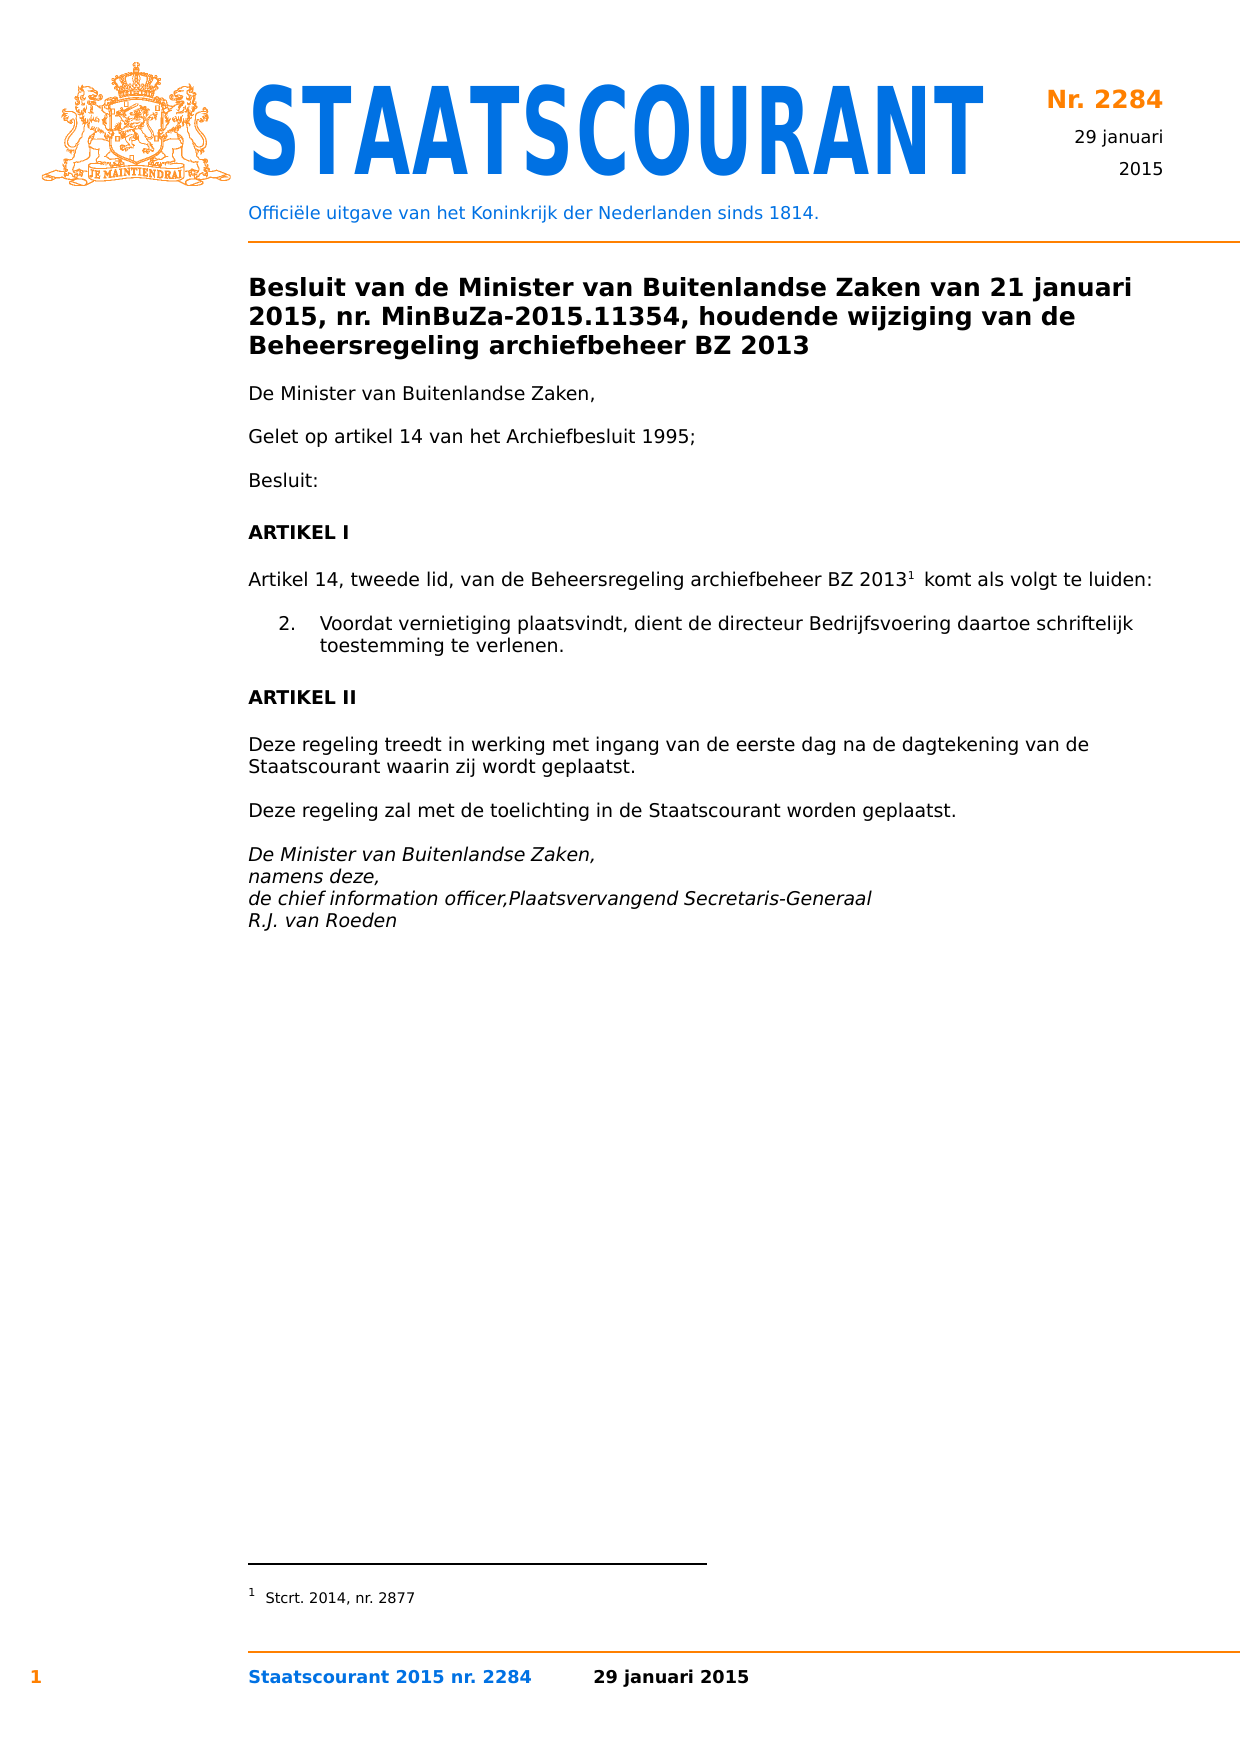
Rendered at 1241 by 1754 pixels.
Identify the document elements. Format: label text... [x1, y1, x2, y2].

table_header Nr. 2284 [998, 62, 1240, 121]
table_cell 29 januari [998, 121, 1240, 153]
text De Minister van Buitenlandse Zaken, namens deze, de chief information officer,Plaatsvervangend Secretaris-Generaal R.J. van Roeden [248, 843, 1163, 931]
text 2. Voordat vernietiging plaatsvindt, dient de directeur Bedrijfsvoering daartoe schriftelijk toestemming te verlenen. [278, 613, 1163, 657]
table_header [25, 62, 248, 241]
table_header STAATSCOURANT [248, 62, 998, 203]
subtitle ARTIKEL I [248, 522, 1163, 544]
text Deze regeling treedt in werking met ingang van de eerste dag na de dagtekening van de Staatscourant waarin zij wordt geplaatst. [248, 734, 1163, 778]
table_cell Officiële uitgave van het Koninkrijk der Nederlanden sinds 1814. [248, 203, 1240, 241]
text Gelet op artikel 14 van het Archiefbesluit 1995; [248, 426, 1163, 448]
text Besluit: [248, 470, 1163, 492]
subtitle ARTIKEL II [248, 687, 1163, 709]
table_cell 2015 [998, 153, 1240, 203]
picture [41, 62, 231, 186]
text Deze regeling zal met de toelichting in de Staatscourant worden geplaatst. [248, 800, 1163, 822]
text Stcrt. 2014, nr. 2877 [248, 1586, 1163, 1608]
text Artikel 14, tweede lid, van de Beheersregeling archiefbeheer BZ 2013 komt als volgt te luiden: [248, 569, 1163, 591]
subtitle Besluit van de Minister van Buitenlandse Zaken van 21 januari 2015, nr. MinBuZa-2015.11354, houdende wijziging van de Beheersregeling archiefbeheer BZ 2013 [248, 273, 1163, 361]
text De Minister van Buitenlandse Zaken, [248, 382, 1163, 404]
